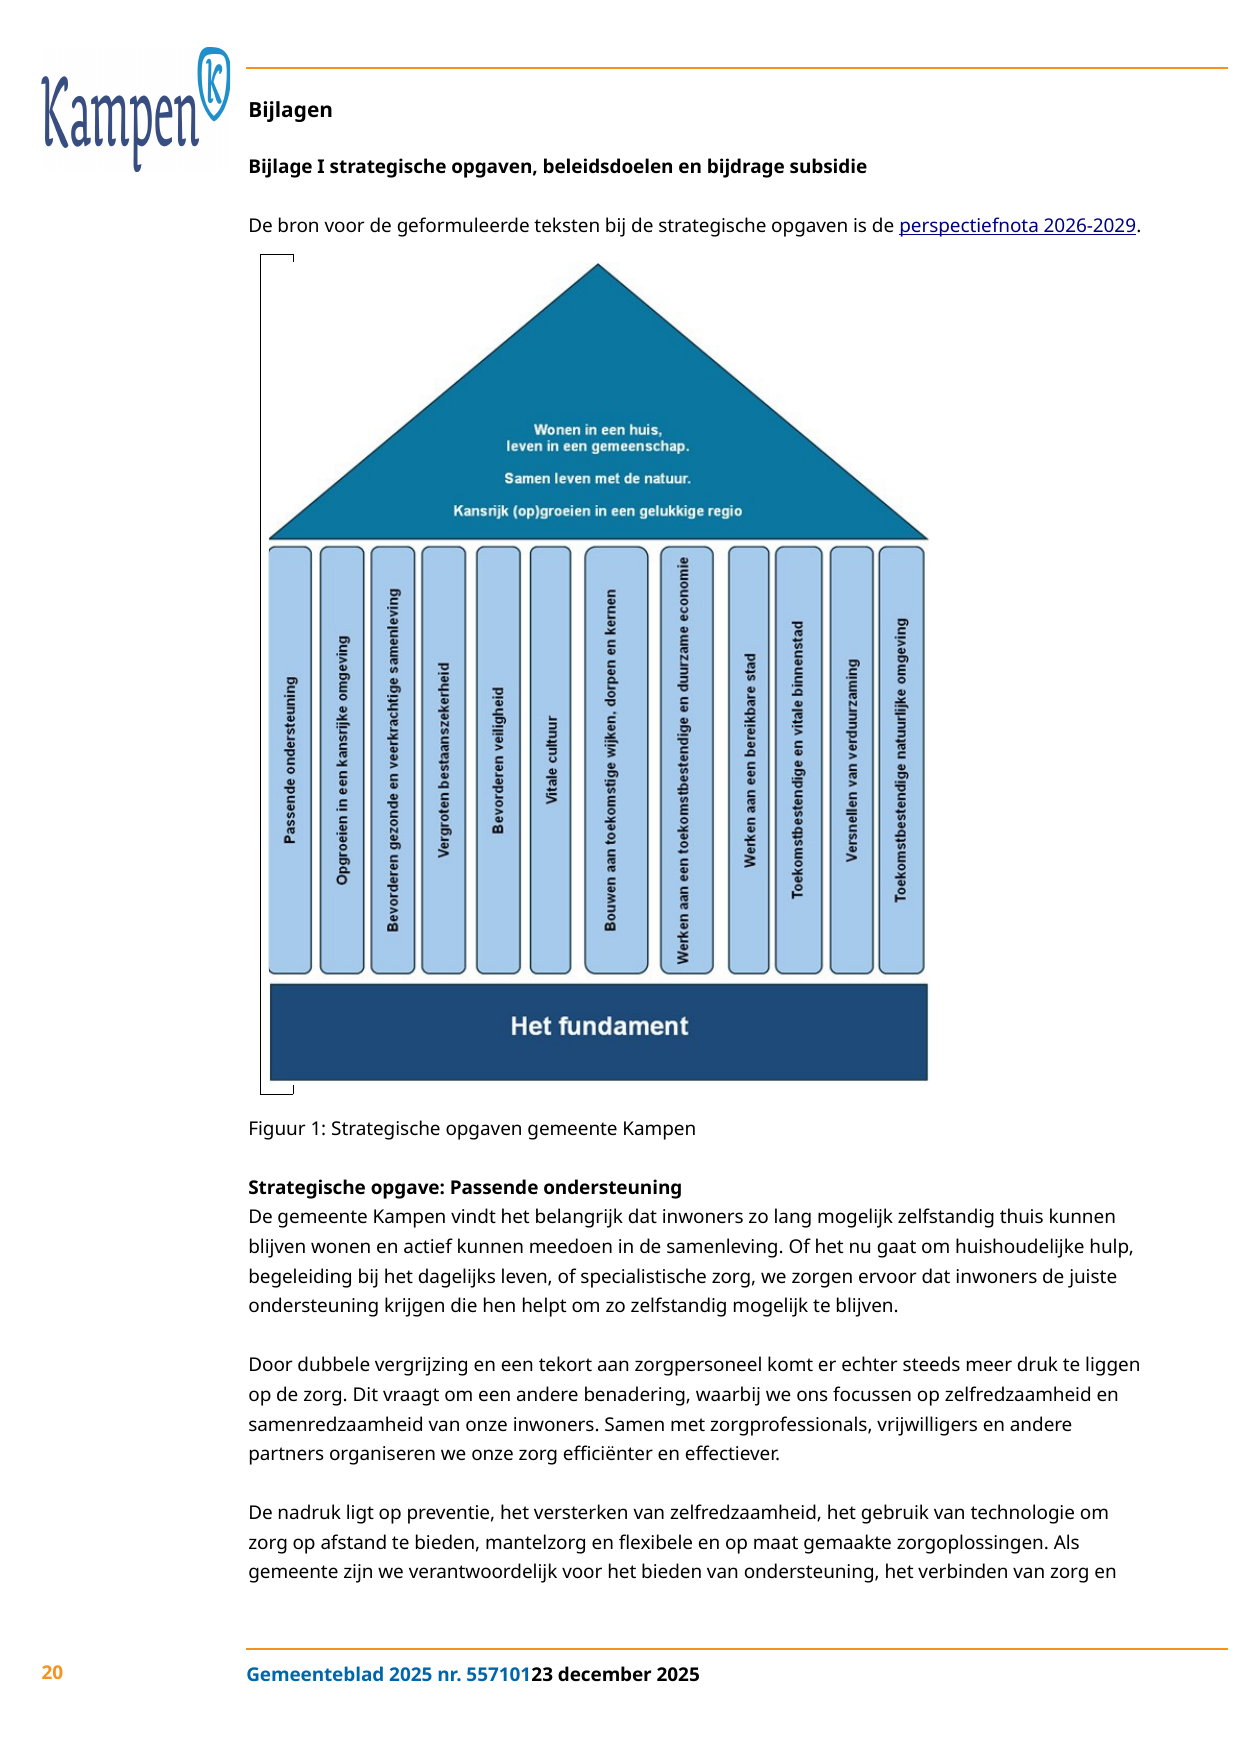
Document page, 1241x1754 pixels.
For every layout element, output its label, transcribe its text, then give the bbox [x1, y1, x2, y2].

picture [268, 262, 931, 1085]
picture [41, 47, 231, 172]
text De nadruk ligt op preventie, het versterken van zelfredzaamheid, het gebruik van technologie om zorg op afstand te bieden, mantelzorg en flexibele en op maat gemaakte zorgoplossingen. Als gemeente zijn we verantwoordelijk voor het bieden van ondersteuning, het verbinden van zorg en [248, 1499, 1152, 1584]
text Figuur 1: Strategische opgaven gemeente Kampen [248, 1115, 1152, 1141]
text Door dubbele vergrijzing en een tekort aan zorgpersoneel komt er echter steeds meer druk te liggen op de zorg. Dit vraagt om een andere benadering, waarbij we ons focussen op zelfredzaamheid en samenredzaamheid van onze inwoners. Samen met zorgprofessionals, vrijwilligers en andere partners organiseren we onze zorg efficiënter en effectiever. [248, 1352, 1152, 1466]
text Bijlagen [248, 95, 1152, 123]
text Bijlage I strategische opgaven, beleidsdoelen en bijdrage subsidie [248, 153, 1152, 179]
text Strategische opgave: Passende ondersteuning [248, 1174, 1152, 1200]
text De bron voor de geformuleerde teksten bij de strategische opgaven is de perspectiefnota 2026-2029. [248, 212, 1152, 238]
text De gemeente Kampen vindt het belangrijk dat inwoners zo lang mogelijk zelfstandig thuis kunnen blijven wonen en actief kunnen meedoen in de samenleving. Of het nu gaat om huishoudelijke hulp, begeleiding bij het dagelijks leven, of specialistische zorg, we zorgen ervoor dat inwoners de juiste ondersteuning krijgen die hen helpt om zo zelfstandig mogelijk te blijven. [248, 1204, 1152, 1318]
